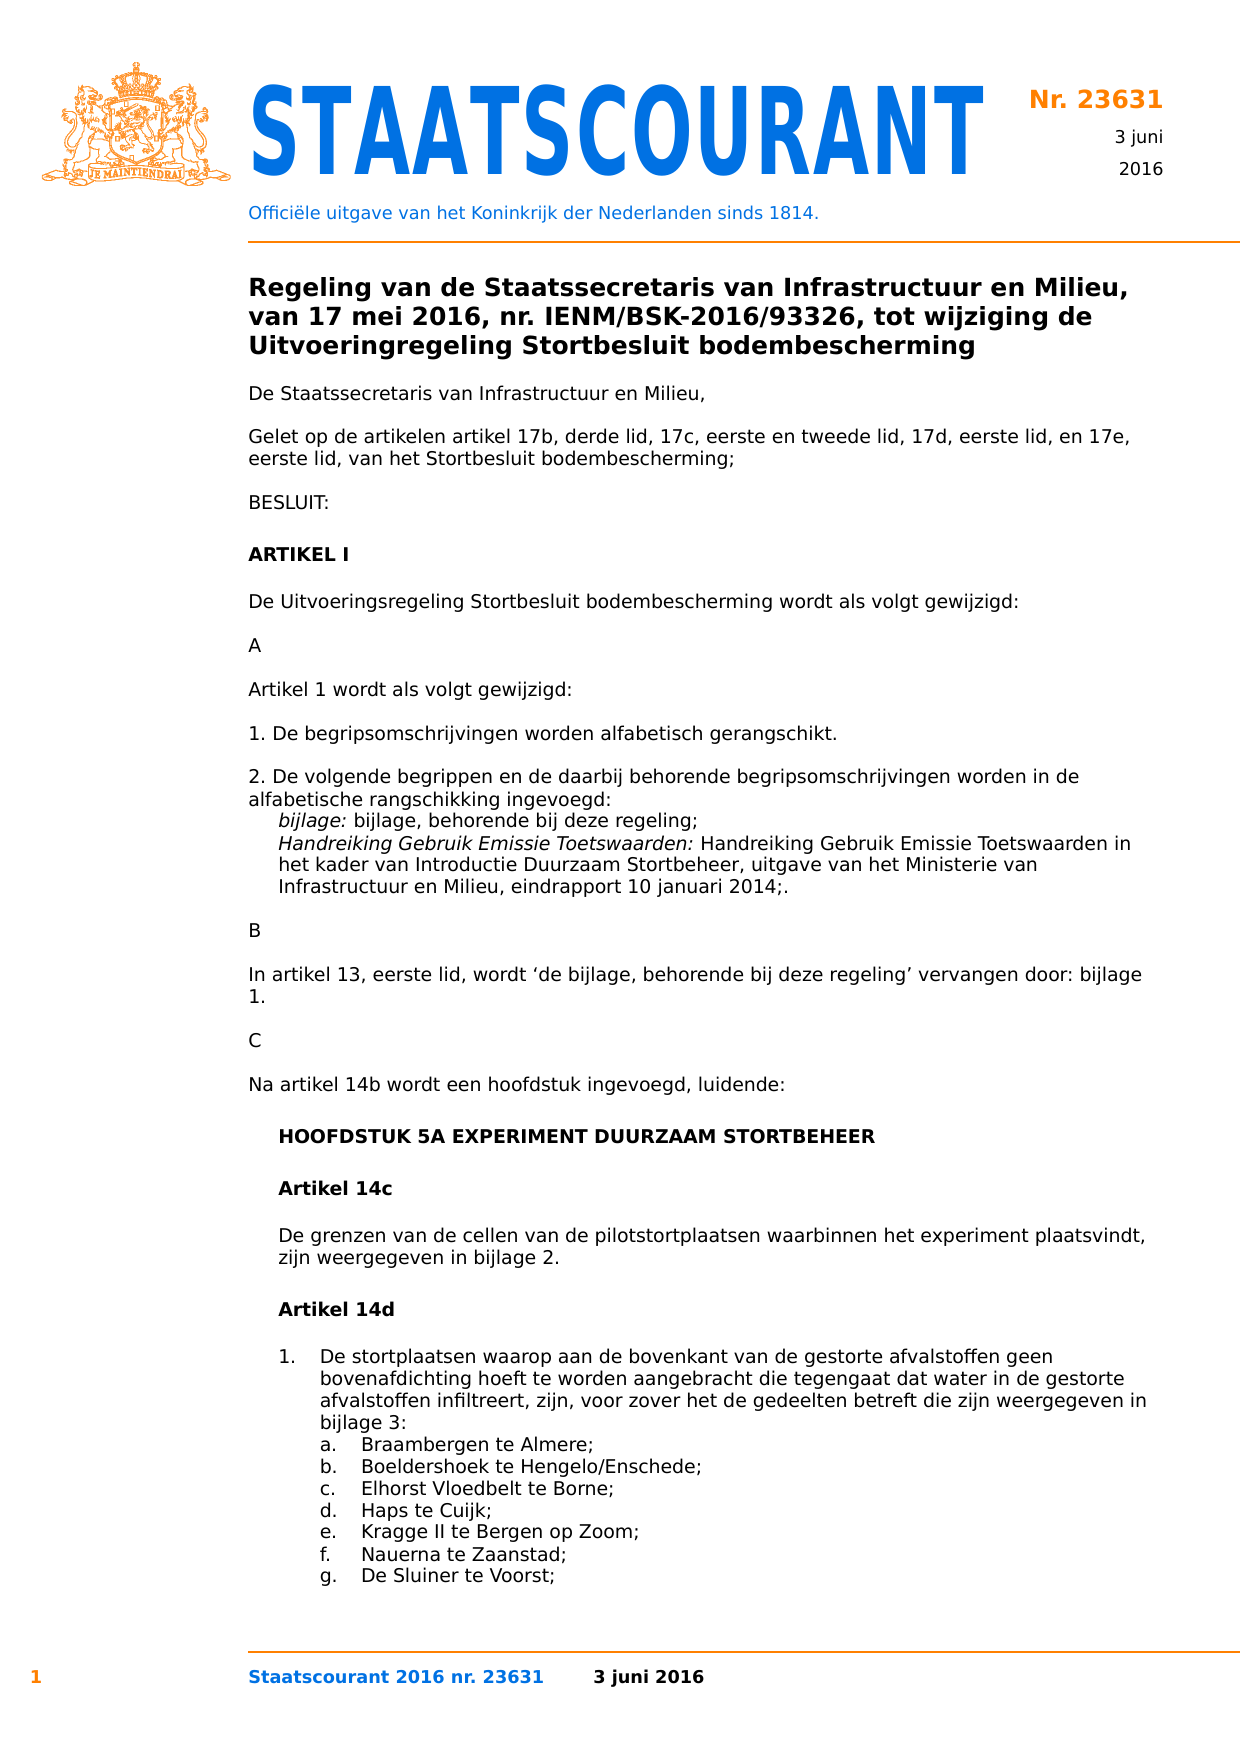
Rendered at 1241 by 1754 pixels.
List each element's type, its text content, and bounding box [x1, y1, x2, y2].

text 1. De begripsomschrijvingen worden alfabetisch gerangschikt. [248, 723, 1163, 744]
text bijlage: bijlage, behorende bij deze regeling; [278, 810, 1163, 832]
subtitle Artikel 14d [278, 1299, 1163, 1321]
table_header Nr. 23631 [998, 62, 1240, 121]
subtitle Regeling van de Staatssecretaris van Infrastructuur en Milieu, van 17 mei 2016, nr. IENM/BSK-2016/93326, tot wijziging de Uitvoeringregeling Stortbesluit bodembescherming [248, 273, 1163, 361]
table_header [25, 62, 248, 241]
text Gelet op de artikelen artikel 17b, derde lid, 17c, eerste en tweede lid, 17d, eerste lid, en 17e, eerste lid, van het Stortbesluit bodembescherming; [248, 426, 1163, 470]
table_header STAATSCOURANT [248, 62, 998, 203]
text 2. De volgende begrippen en de daarbij behorende begripsomschrijvingen worden in de alfabetische rangschikking ingevoegd: [248, 766, 1163, 810]
table_cell 2016 [998, 153, 1240, 203]
text d. Haps te Cuijk; [319, 1499, 1163, 1521]
text Handreiking Gebruik Emissie Toetswaarden: Handreiking Gebruik Emissie Toetswaarden in het kader van Introductie Duurzaam Stortbeheer, uitgave van het Ministerie van Infrastructuur en Milieu, eindrapport 10 januari 2014;. [278, 832, 1163, 898]
text c. Elhorst Vloedbelt te Borne; [319, 1477, 1163, 1499]
table_cell 3 juni [998, 121, 1240, 153]
text De grenzen van de cellen van de pilotstortplaatsen waarbinnen het experiment plaatsvindt, zijn weergegeven in bijlage 2. [278, 1225, 1163, 1269]
subtitle Artikel 14c [278, 1178, 1163, 1200]
picture [41, 62, 231, 186]
text g. De Sluiner te Voorst; [319, 1565, 1163, 1587]
text f. Nauerna te Zaanstad; [319, 1543, 1163, 1565]
subtitle HOOFDSTUK 5A EXPERIMENT DUURZAAM STORTBEHEER [278, 1126, 1163, 1148]
text De Staatssecretaris van Infrastructuur en Milieu, [248, 382, 1163, 404]
text Artikel 1 wordt als volgt gewijzigd: [248, 679, 1163, 701]
text BESLUIT: [248, 492, 1163, 514]
text De Uitvoeringsregeling Stortbesluit bodembescherming wordt als volgt gewijzigd: [248, 591, 1163, 613]
text b. Boeldershoek te Hengelo/Enschede; [319, 1456, 1163, 1477]
text A [248, 635, 1163, 657]
text In artikel 13, eerste lid, wordt ‘de bijlage, behorende bij deze regeling’ vervangen door: bijlage 1. [248, 964, 1163, 1008]
text e. Kragge II te Bergen op Zoom; [319, 1521, 1163, 1543]
text 1. De stortplaatsen waarop aan de bovenkant van de gestorte afvalstoffen geen bovenafdichting hoeft te worden aangebracht die tegengaat dat water in de gestorte afvalstoffen infiltreert, zijn, voor zover het de gedeelten betreft die zijn weergegeven in bijlage 3: [278, 1346, 1163, 1433]
text C [248, 1030, 1163, 1052]
text Na artikel 14b wordt een hoofdstuk ingevoegd, luidende: [248, 1074, 1163, 1096]
text B [248, 920, 1163, 942]
table_cell Officiële uitgave van het Koninkrijk der Nederlanden sinds 1814. [248, 203, 1240, 241]
subtitle ARTIKEL I [248, 544, 1163, 566]
text a. Braambergen te Almere; [319, 1433, 1163, 1456]
